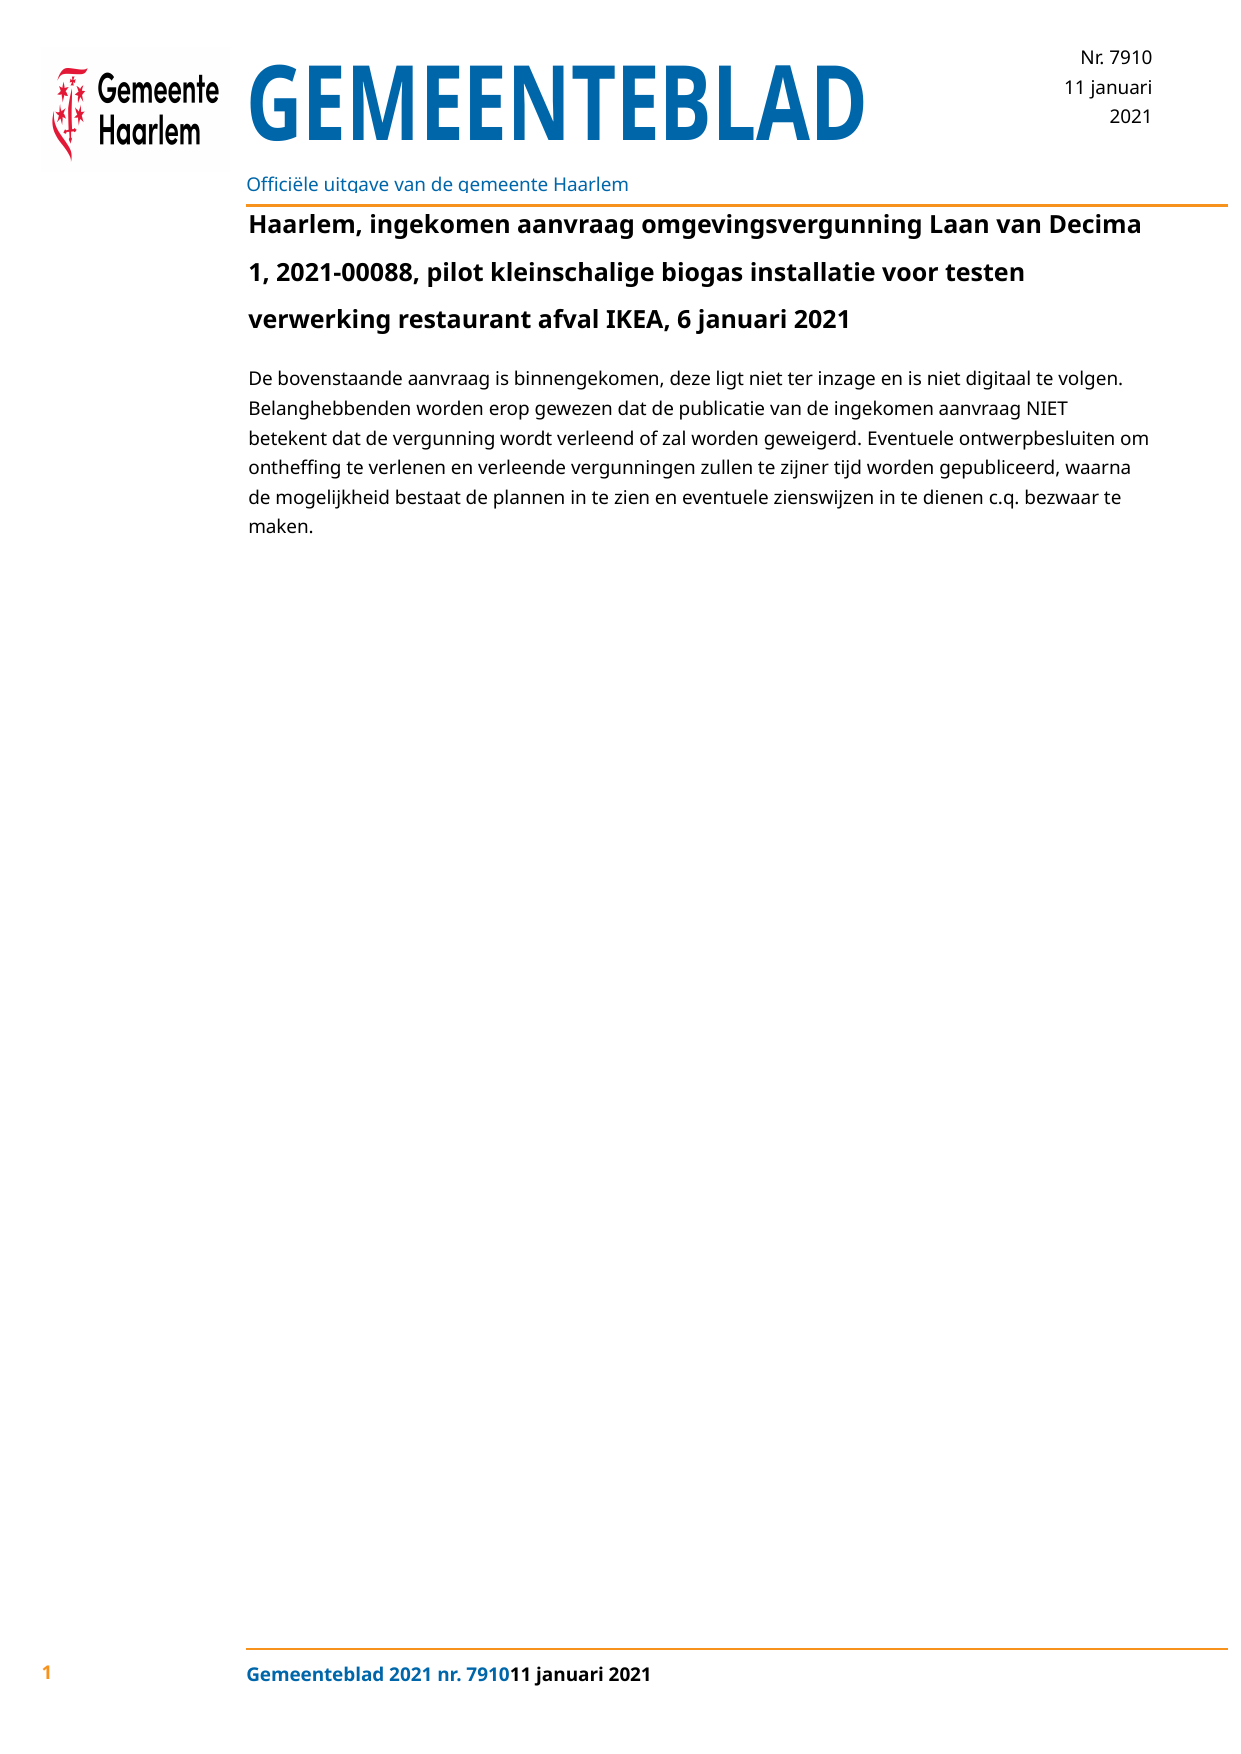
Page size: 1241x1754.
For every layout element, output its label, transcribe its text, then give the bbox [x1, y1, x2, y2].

text Haarlem, ingekomen aanvraag omgevingsvergunning Laan van Decima 1, 2021-00088, pilot kleinschalige biogas installatie voor testen verwerking restaurant afval IKEA, 6 januari 2021 [248, 207, 1152, 336]
picture [41, 47, 231, 172]
text De bovenstaande aanvraag is binnengekomen, deze ligt niet ter inzage en is niet digitaal te volgen. Belanghebbenden worden erop gewezen dat de publicatie van de ingekomen aanvraag NIET betekent dat de vergunning wordt verleend of zal worden geweigerd. Eventuele ontwerpbesluiten om ontheffing te verlenen en verleende vergunningen zullen te zijner tijd worden gepubliceerd, waarna de mogelijkheid bestaat de plannen in te zien en eventuele zienswijzen in te dienen c.q. bezwaar te maken. [248, 366, 1152, 539]
